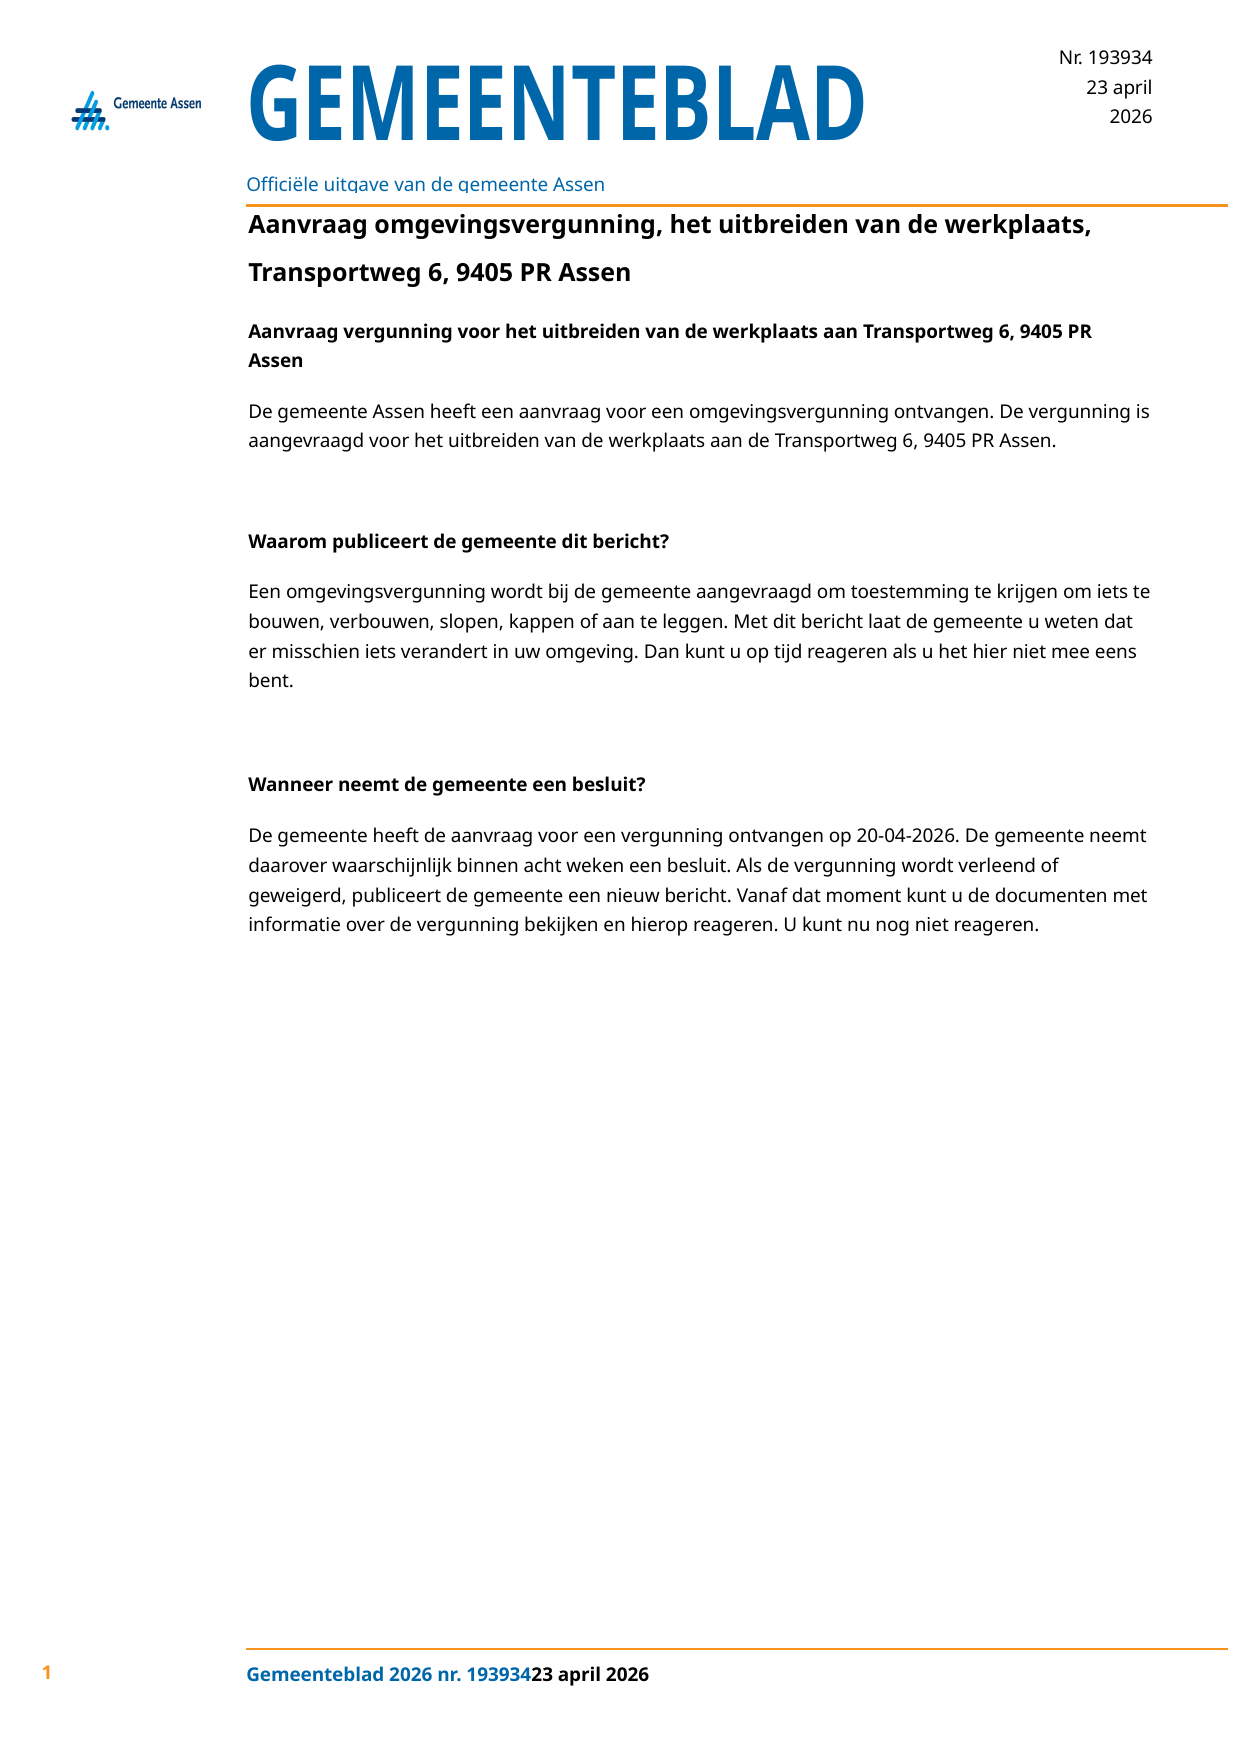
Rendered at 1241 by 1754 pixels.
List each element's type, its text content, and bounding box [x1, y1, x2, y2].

text De gemeente Assen heeft een aanvraag voor een omgevingsvergunning ontvangen. De vergunning is aangevraagd voor het uitbreiden van de werkplaats aan de Transportweg 6, 9405 PR Assen. [248, 398, 1152, 453]
text ﻿Wanneer neemt de gemeente een besluit? [248, 768, 1152, 797]
text De gemeente heeft de aanvraag voor een vergunning ontvangen op 20-04-2026. De gemeente neemt daarover waarschijnlijk binnen acht weken een besluit. Als de vergunning wordt verleend of geweigerd, publiceert de gemeente een nieuw bericht. Vanaf dat moment kunt u de documenten met informatie over de vergunning bekijken en hierop reageren. U kunt nu nog niet reageren. [248, 823, 1152, 937]
picture [41, 47, 231, 172]
text Aanvraag omgevingsvergunning, het uitbreiden van de werkplaats, Transportweg 6, 9405 PR Assen [248, 207, 1152, 288]
text Waarom publiceert de gemeente dit bericht? [248, 528, 1152, 554]
text Aanvraag vergunning voor het uitbreiden van de werkplaats aan Transportweg 6, 9405 PR Assen [248, 318, 1152, 373]
text Een omgevingsvergunning wordt bij de gemeente aangevraagd om toestemming te krijgen om iets te bouwen, verbouwen, slopen, kappen of aan te leggen. Met dit bericht laat de gemeente u weten dat er misschien iets verandert in uw omgeving. Dan kunt u op tijd reageren als u het hier niet mee eens bent. [248, 579, 1152, 693]
